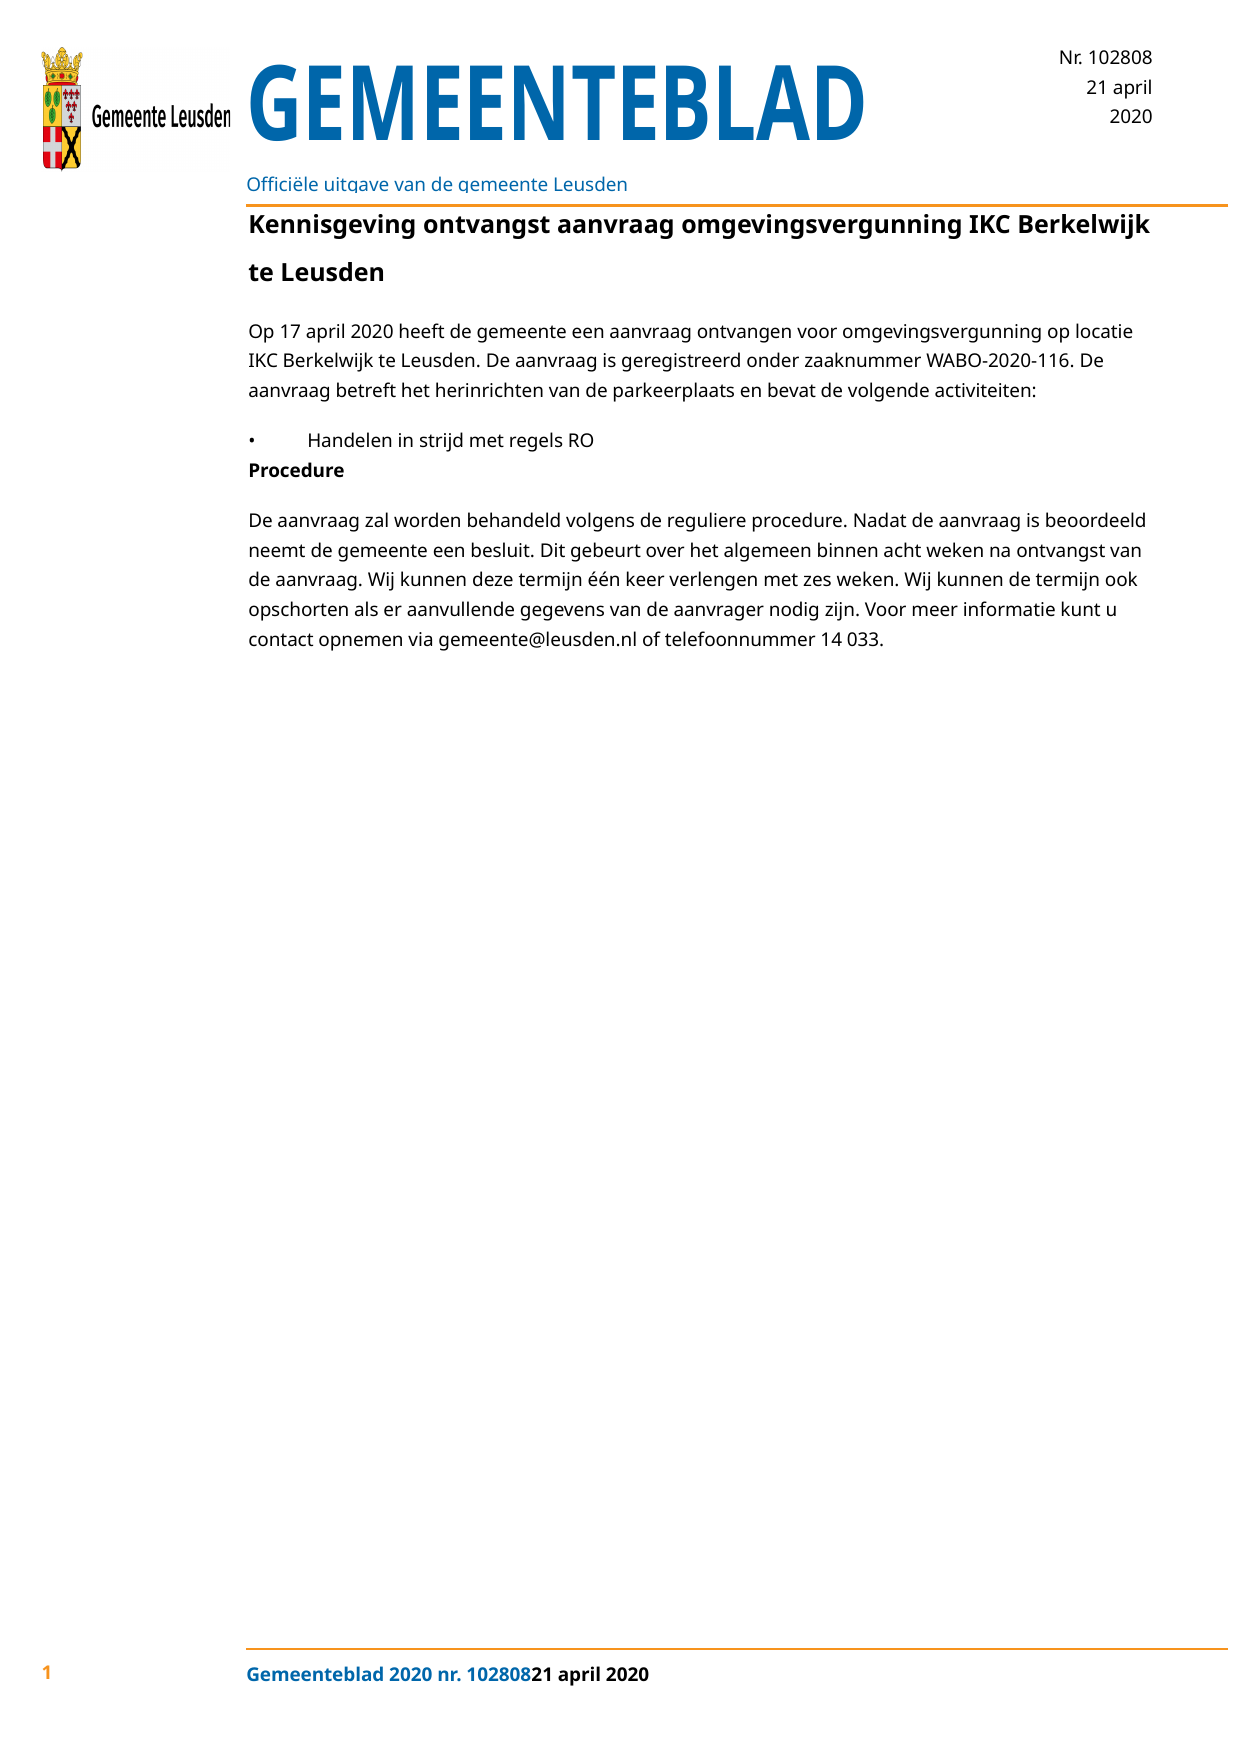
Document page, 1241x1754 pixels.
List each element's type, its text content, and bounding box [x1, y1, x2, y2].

list Handelen in strijd met regels RO [248, 427, 1152, 453]
text Kennisgeving ontvangst aanvraag omgevingsvergunning IKC Berkelwijk te Leusden [248, 207, 1152, 288]
text Op 17 april 2020 heeft de gemeente een aanvraag ontvangen voor omgevingsvergunning op locatie IKC Berkelwijk te Leusden. De aanvraag is geregistreerd onder zaaknummer WABO-2020-116. De aanvraag betreft het herinrichten van de parkeerplaats en bevat de volgende activiteiten: [248, 318, 1152, 403]
text De aanvraag zal worden behandeld volgens de reguliere procedure. Nadat de aanvraag is beoordeeld neemt de gemeente een besluit. Dit gebeurt over het algemeen binnen acht weken na ontvangst van de aanvraag. Wij kunnen deze termijn één keer verlengen met zes weken. Wij kunnen de termijn ook opschorten als er aanvullende gegevens van de aanvrager nodig zijn. Voor meer informatie kunt u contact opnemen via gemeente@leusden.nl of telefoonnummer 14 033. [248, 507, 1152, 652]
text Procedure [248, 457, 1152, 483]
picture [41, 47, 231, 172]
